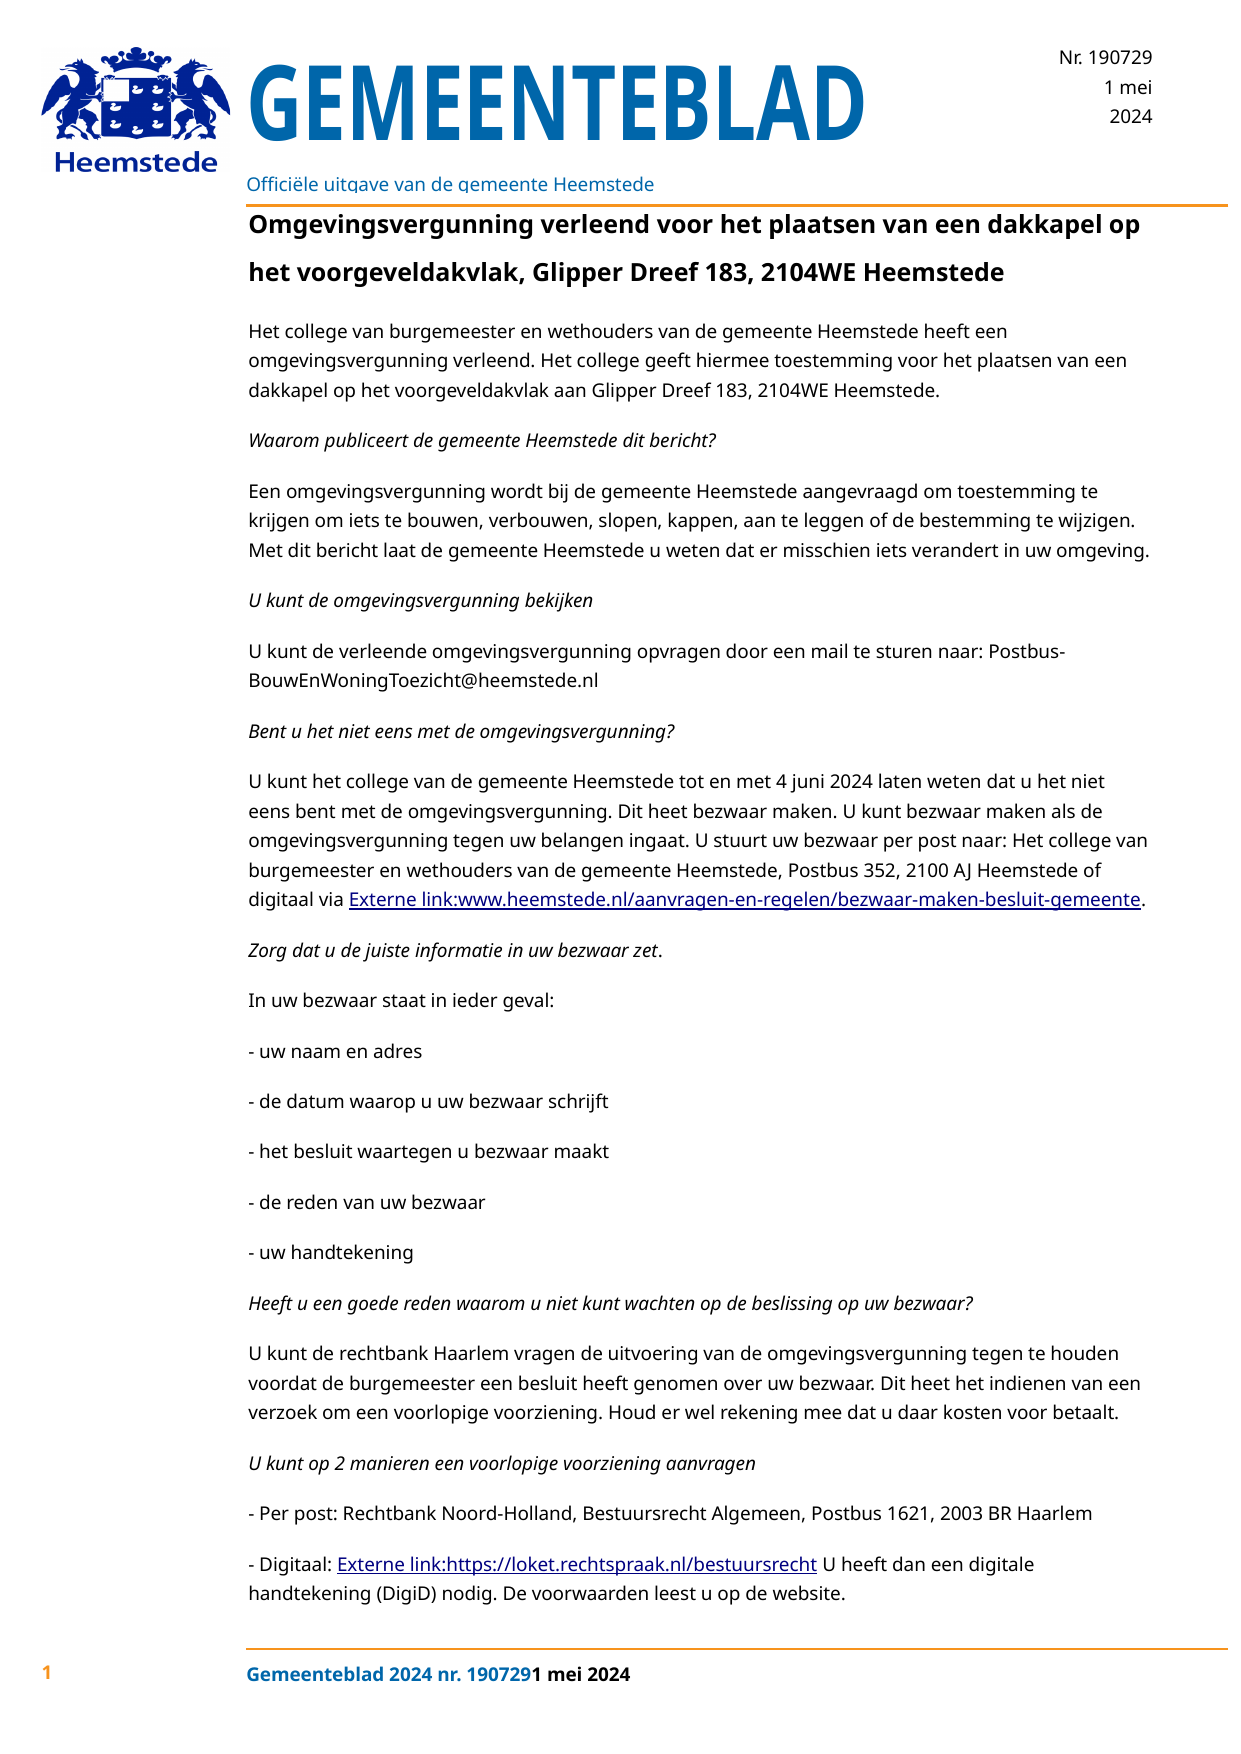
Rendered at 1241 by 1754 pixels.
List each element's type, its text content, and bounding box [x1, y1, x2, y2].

text In uw bezwaar staat in ieder geval: [248, 987, 1152, 1013]
text - Digitaal: Externe link:https://loket.rechtspraak.nl/bestuursrecht U heeft dan een digitale handtekening (DigiD) nodig. De voorwaarden leest u op de website. [248, 1551, 1152, 1606]
text Bent u het niet eens met de omgevingsvergunning? [248, 718, 1152, 744]
picture [41, 47, 231, 172]
text Het college van burgemeester en wethouders van de gemeente Heemstede heeft een omgevingsvergunning verleend. Het college geeft hiermee toestemming voor het plaatsen van een dakkapel op het voorgeveldakvlak aan Glipper Dreef 183, 2104WE Heemstede. [248, 318, 1152, 403]
text - het besluit waartegen u bezwaar maakt [248, 1139, 1152, 1164]
text Waarom publiceert de gemeente Heemstede dit bericht? [248, 427, 1152, 453]
text Omgevingsvergunning verleend voor het plaatsen van een dakkapel op het voorgeveldakvlak, Glipper Dreef 183, 2104WE Heemstede [248, 207, 1152, 288]
text U kunt de omgevingsvergunning bekijken [248, 587, 1152, 613]
text - Per post: Rechtbank Noord-Holland, Bestuursrecht Algemeen, Postbus 1621, 2003 BR Haarlem [248, 1500, 1152, 1526]
text Zorg dat u de juiste informatie in uw bezwaar zet. [248, 937, 1152, 963]
text U kunt op 2 manieren een voorlopige voorziening aanvragen [248, 1450, 1152, 1476]
text - de datum waarop u uw bezwaar schrijft [248, 1088, 1152, 1114]
text U kunt de verleende omgevingsvergunning opvragen door een mail te sturen naar: Postbus-BouwEnWoningToezicht@heemstede.nl [248, 638, 1152, 693]
text U kunt de rechtbank Haarlem vragen de uitvoering van de omgevingsvergunning tegen te houden voordat de burgemeester een besluit heeft genomen over uw bezwaar. Dit heet het indienen van een verzoek om een voorlopige voorziening. Houd er wel rekening mee dat u daar kosten voor betaalt. [248, 1340, 1152, 1425]
text U kunt het college van de gemeente Heemstede tot en met 4 juni 2024 laten weten dat u het niet eens bent met de omgevingsvergunning. Dit heet bezwaar maken. U kunt bezwaar maken als de omgevingsvergunning tegen uw belangen ingaat. U stuurt uw bezwaar per post naar: Het college van burgemeester en wethouders van de gemeente Heemstede, Postbus 352, 2100 AJ Heemstede of digitaal via Externe link:www.heemstede.nl/aanvragen-en-regelen/bezwaar-maken-besluit-gemeente. [248, 768, 1152, 912]
text Heeft u een goede reden waarom u niet kunt wachten op de beslissing op uw bezwaar? [248, 1290, 1152, 1316]
text - uw naam en adres [248, 1038, 1152, 1064]
text - uw handtekening [248, 1239, 1152, 1265]
text - de reden van uw bezwaar [248, 1189, 1152, 1215]
text Een omgevingsvergunning wordt bij de gemeente Heemstede aangevraagd om toestemming te krijgen om iets te bouwen, verbouwen, slopen, kappen, aan te leggen of de bestemming te wijzigen. Met dit bericht laat de gemeente Heemstede u weten dat er misschien iets verandert in uw omgeving. [248, 478, 1152, 563]
